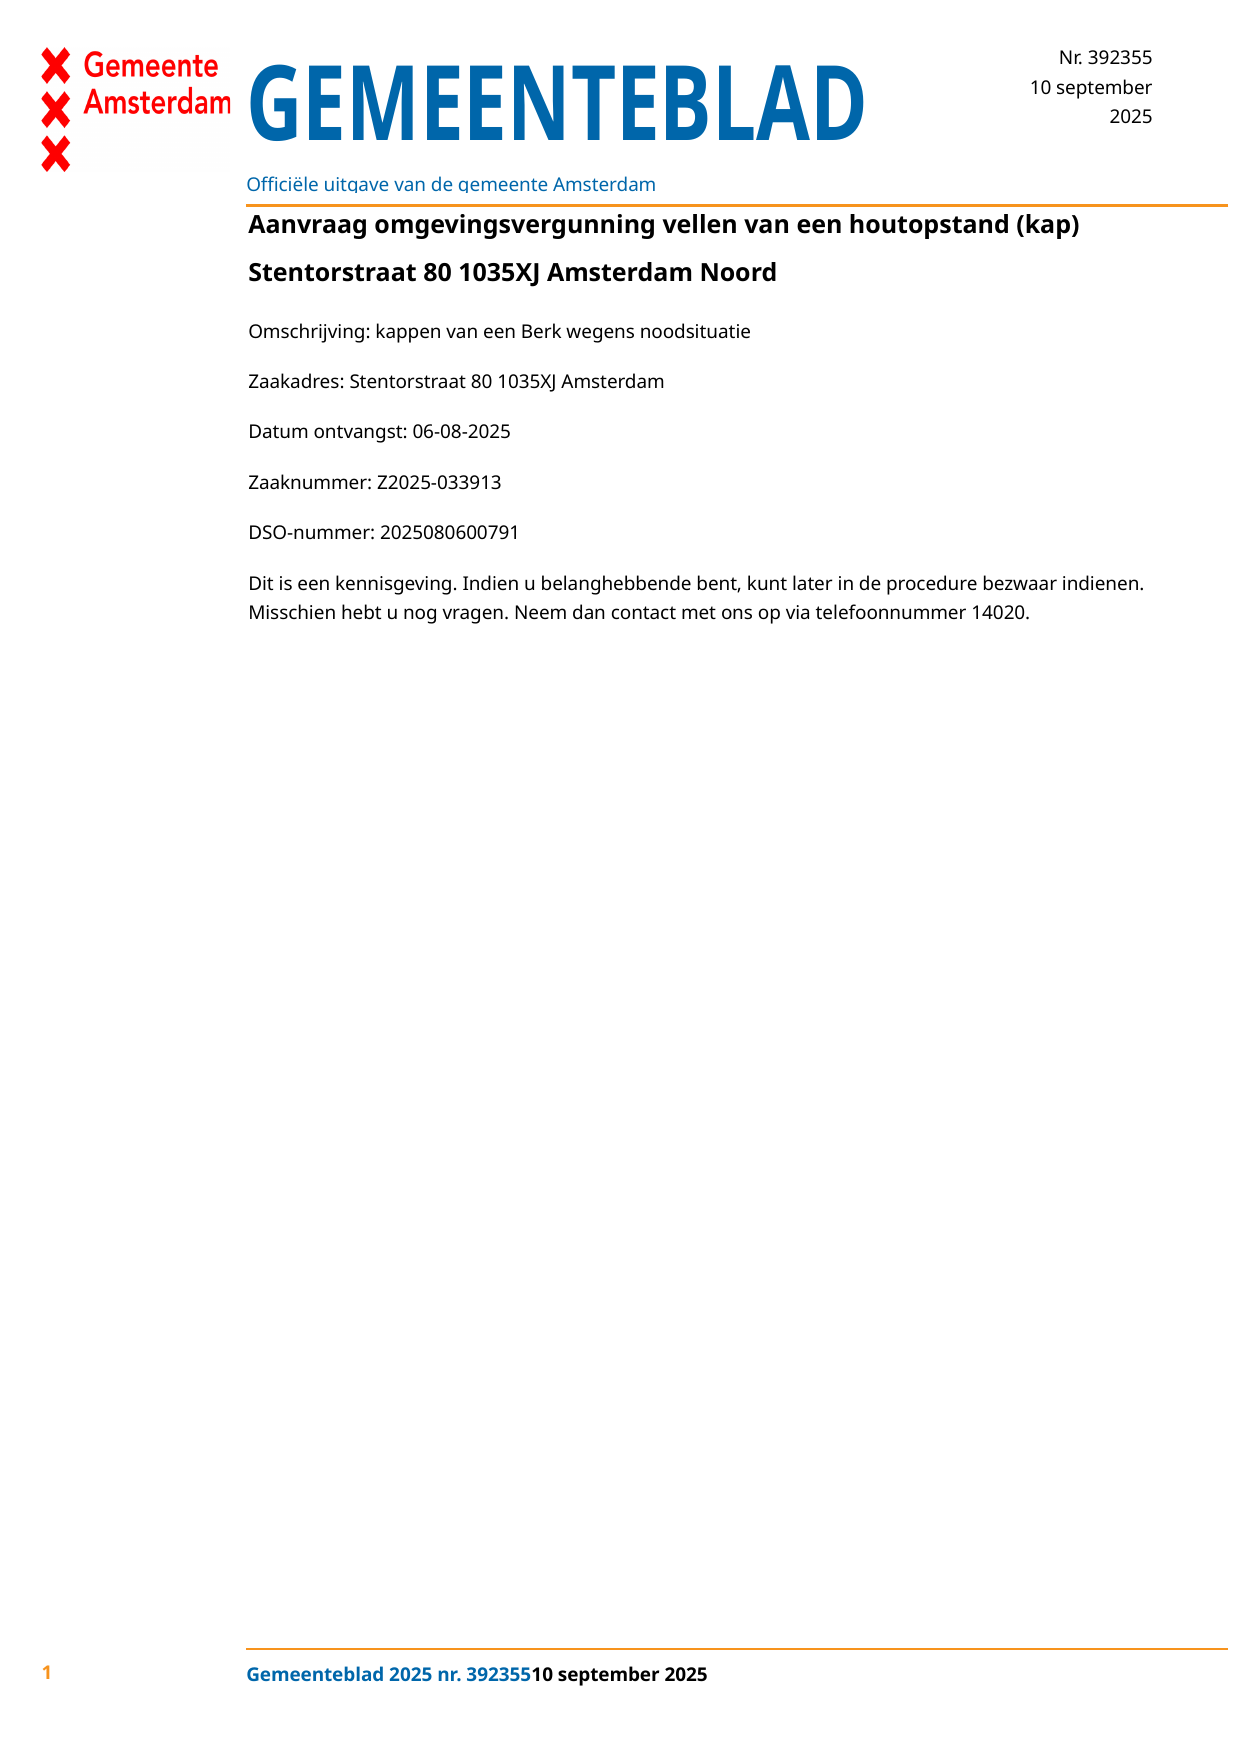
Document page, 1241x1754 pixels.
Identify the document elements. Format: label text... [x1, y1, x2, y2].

text Omschrijving: kappen van een Berk wegens noodsituatie [248, 318, 1152, 344]
text Dit is een kennisgeving. Indien u belanghebbende bent, kunt later in de procedure bezwaar indienen. Misschien hebt u nog vragen. Neem dan contact met ons op via telefoonnummer 14020. [248, 570, 1152, 625]
picture [41, 47, 231, 172]
text DSO-nummer: 2025080600791 [248, 519, 1152, 545]
text Zaakadres: Stentorstraat 80 1035XJ Amsterdam [248, 368, 1152, 394]
text Datum ontvangst: 06-08-2025 [248, 419, 1152, 444]
text Aanvraag omgevingsvergunning vellen van een houtopstand (kap) Stentorstraat 80 1035XJ Amsterdam Noord [248, 207, 1152, 288]
text Zaaknummer: Z2025-033913 [248, 469, 1152, 495]
